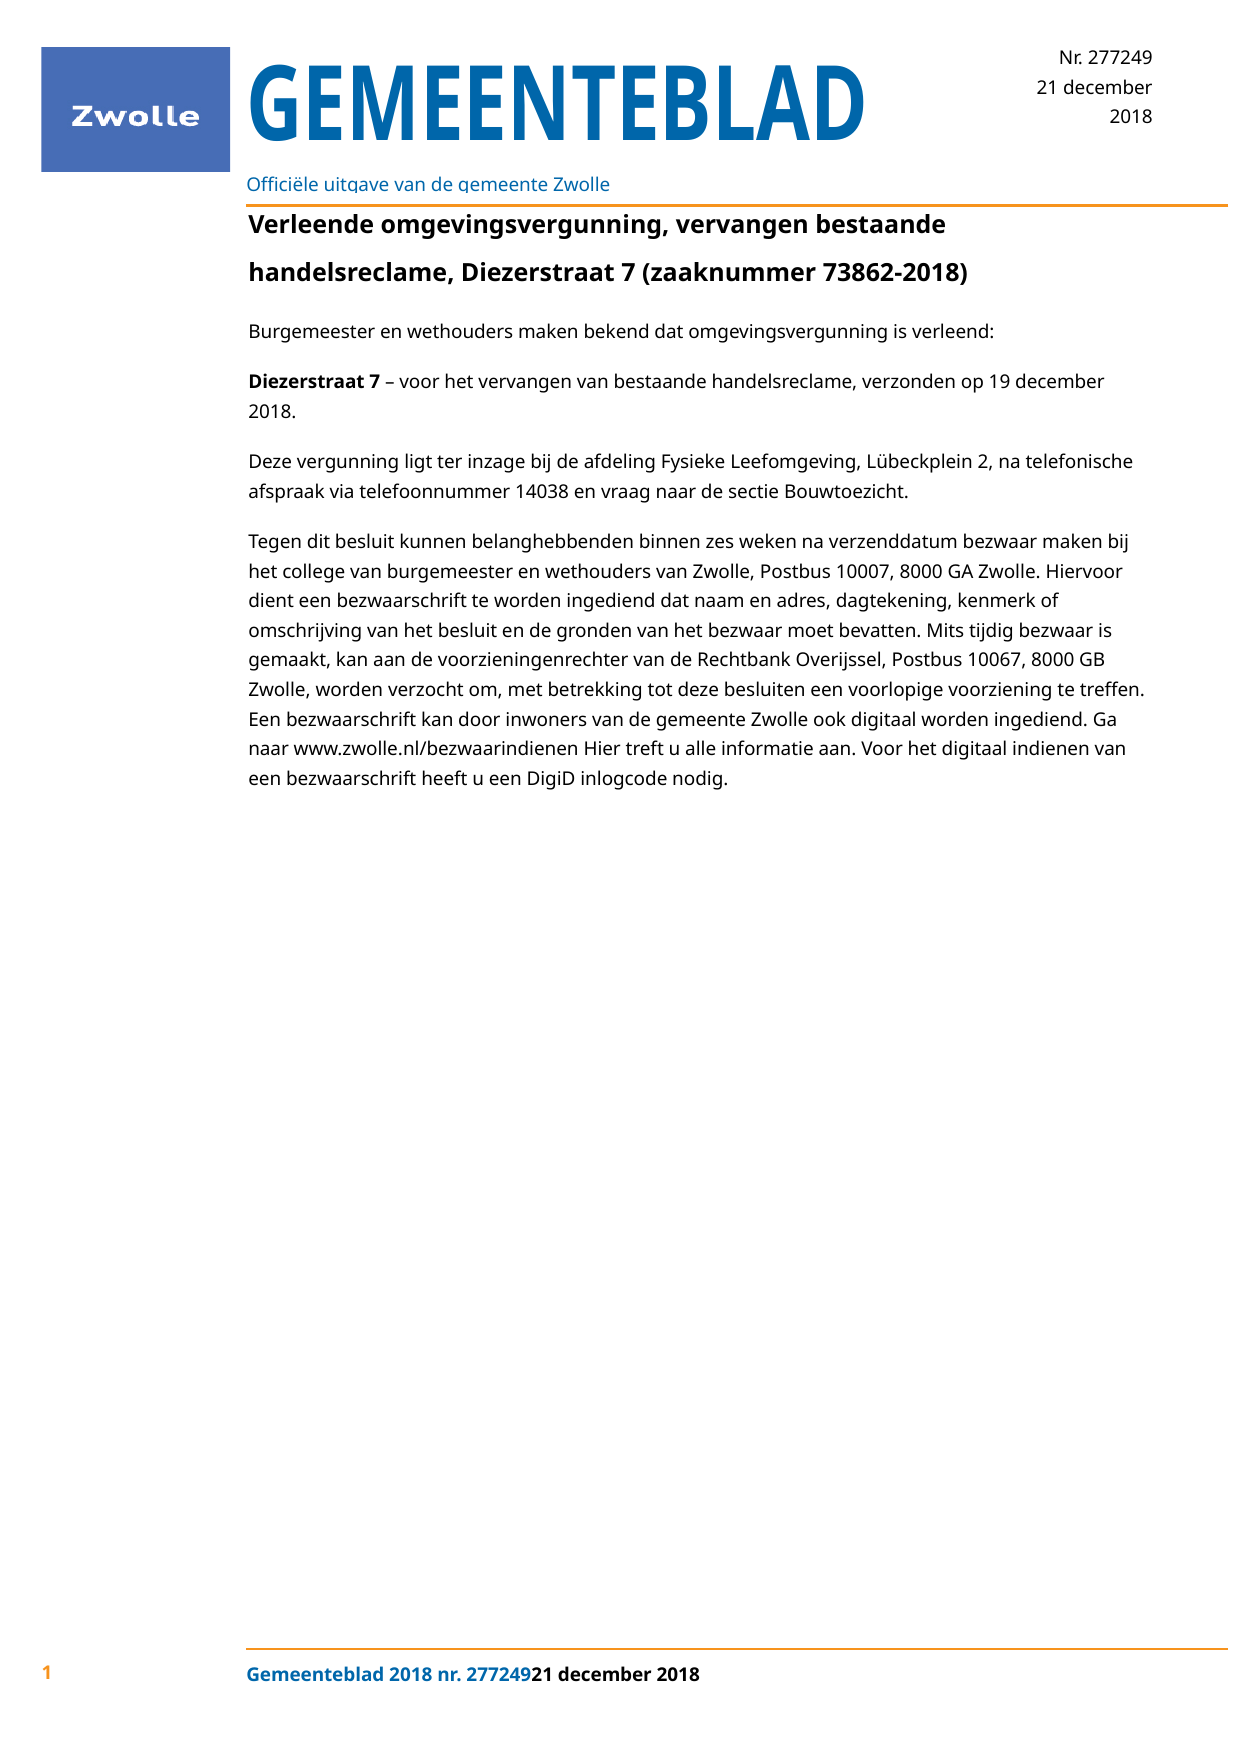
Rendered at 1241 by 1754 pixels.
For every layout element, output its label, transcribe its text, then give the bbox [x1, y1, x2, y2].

picture [41, 47, 231, 172]
text Burgemeester en wethouders maken bekend dat omgevingsvergunning is verleend: [248, 318, 1152, 344]
text Verleende omgevingsvergunning, vervangen bestaande handelsreclame, Diezerstraat 7 (zaaknummer 73862-2018) [248, 207, 1152, 288]
text Tegen dit besluit kunnen belanghebbenden binnen zes weken na verzenddatum bezwaar maken bij het college van burgemeester en wethouders van Zwolle, Postbus 10007, 8000 GA Zwolle. Hiervoor dient een bezwaarschrift te worden ingediend dat naam en adres, dagtekening, kenmerk of omschrijving van het besluit en de gronden van het bezwaar moet bevatten. Mits tijdig bezwaar is gemaakt, kan aan de voorzieningenrechter van de Rechtbank Overijssel, Postbus 10067, 8000 GB Zwolle, worden verzocht om, met betrekking tot deze besluiten een voorlopige voorziening te treffen. Een bezwaarschrift kan door inwoners van de gemeente Zwolle ook digitaal worden ingediend. Ga naar www.zwolle.nl/bezwaarindienen Hier treft u alle informatie aan. Voor het digitaal indienen van een bezwaarschrift heeft u een DigiD inlogcode nodig. [248, 528, 1152, 791]
text Deze vergunning ligt ter inzage bij de afdeling Fysieke Leefomgeving, Lübeckplein 2, na telefonische afspraak via telefoonnummer 14038 en vraag naar de sectie Bouwtoezicht. [248, 448, 1152, 504]
text Diezerstraat 7 – voor het vervangen van bestaande handelsreclame, verzonden op 19 december 2018. [248, 368, 1152, 424]
